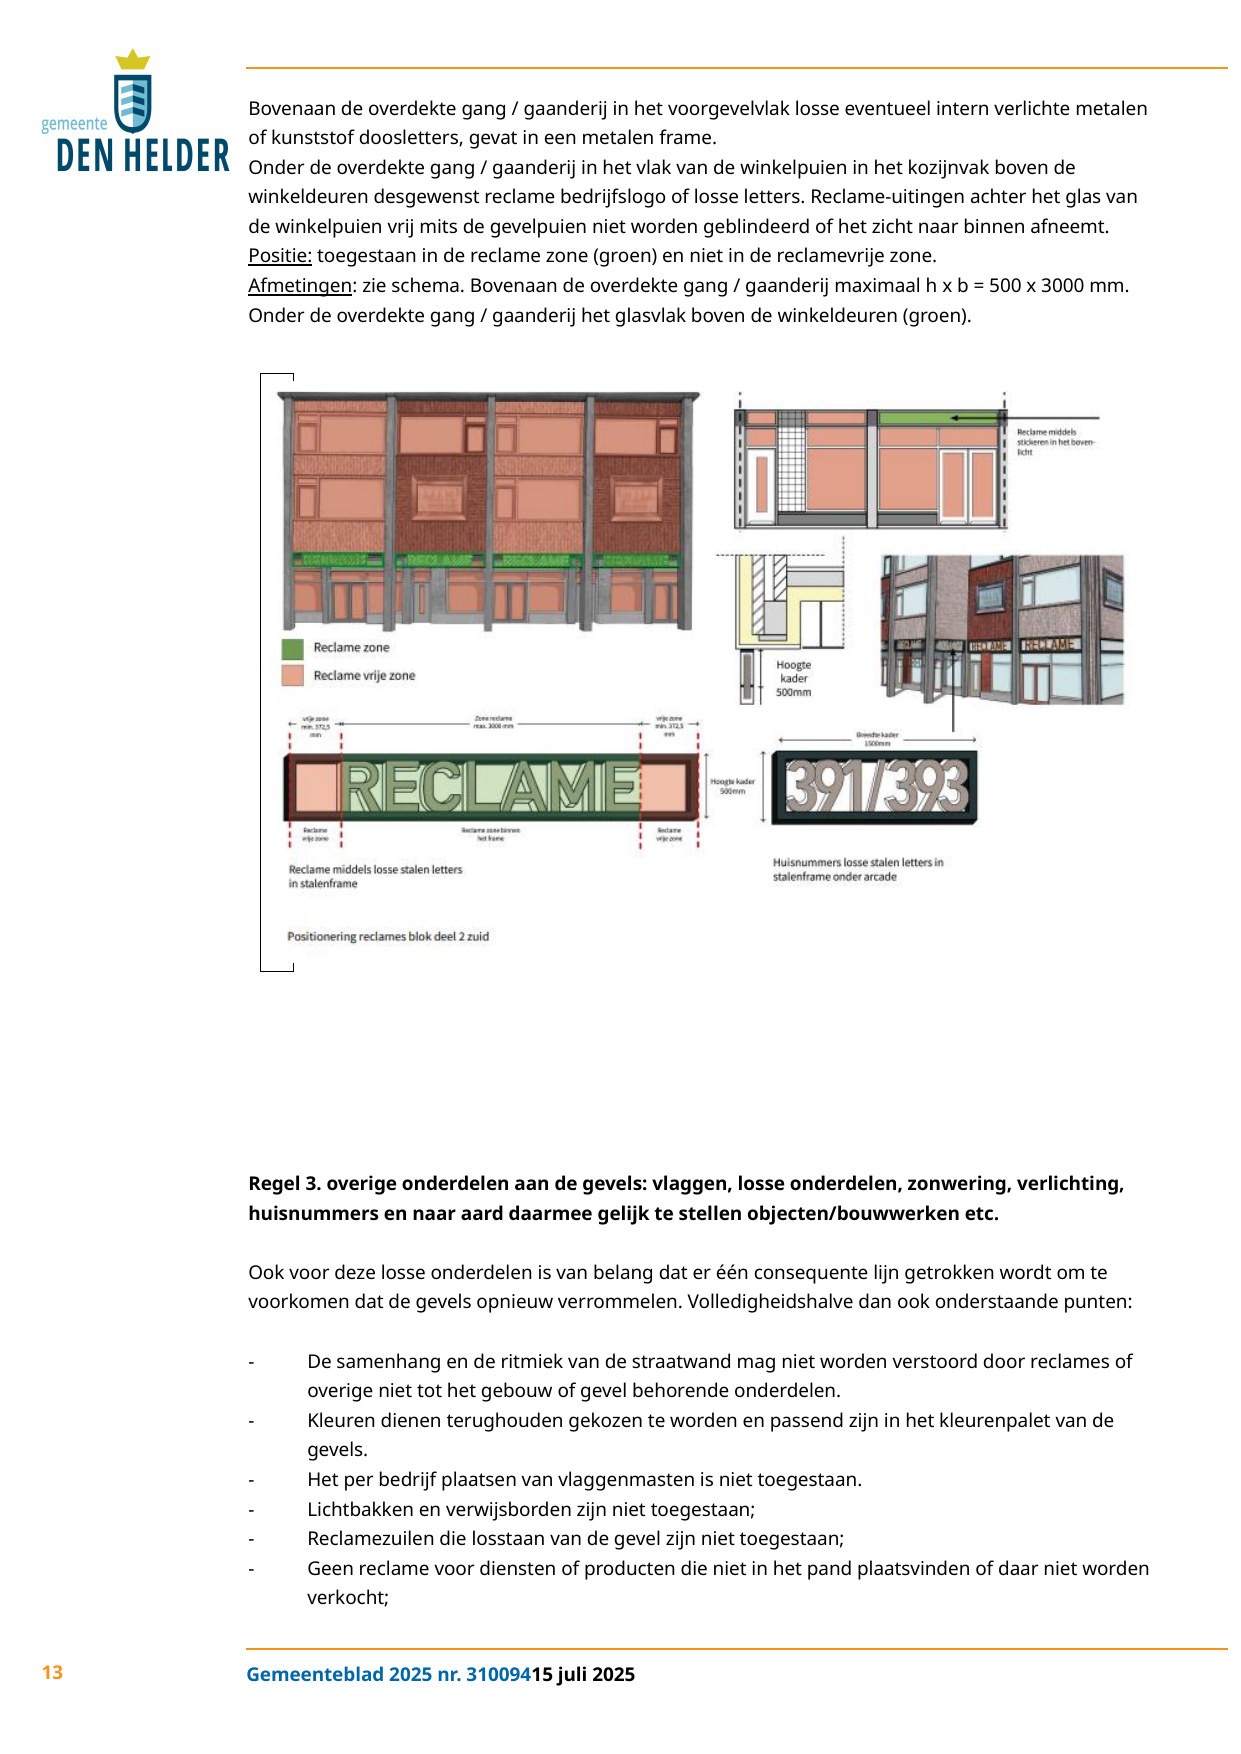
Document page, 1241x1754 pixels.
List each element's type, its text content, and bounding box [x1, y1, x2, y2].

list De samenhang en de ritmiek van de straatwand mag niet worden verstoord door reclames of overige niet tot het gebouw of gevel behorende onderdelen. [248, 1348, 1152, 1403]
picture [130, 157, 135, 172]
list Reclamezuilen die losstaan van de gevel zijn niet toegestaan; [248, 1525, 1152, 1551]
list Het per bedrijf plaatsen van vlaggenmasten is niet toegestaan. [248, 1466, 1152, 1492]
text Bovenaan de overdekte gang / gaanderij in het voorgevelvlak losse eventueel intern verlichte metalen of kunststof doosletters, gevat in een metalen frame. [248, 95, 1152, 150]
list Kleuren dienen terughouden gekozen te worden en passend zijn in het kleurenpalet van de gevels. [248, 1407, 1152, 1462]
picture [268, 381, 1173, 963]
text Regel 3. overige onderdelen aan de gevels: vlaggen, losse onderdelen, zonwering, verlichting, huisnummers en naar aard daarmee gelijk te stellen objecten/bouwwerken etc. [248, 1170, 1152, 1226]
text Onder de overdekte gang / gaanderij in het vlak van de winkelpuien in het kozijnvak boven de winkeldeuren desgewenst reclame bedrijfslogo of losse letters. Reclame-uitingen achter het glas van de winkelpuien vrij mits de gevelpuien niet worden geblindeerd of het zicht naar binnen afneemt. [248, 154, 1152, 239]
text Afmetingen: zie schema. Bovenaan de overdekte gang / gaanderij maximaal h x b = 500 x 3000 mm. Onder de overdekte gang / gaanderij het glasvlak boven de winkeldeuren (groen). [248, 272, 1152, 328]
text Positie: toegestaan in de reclame zone (groen) en niet in de reclamevrije zone. [248, 243, 1152, 268]
picture [220, 160, 224, 172]
list Lichtbakken en verwijsborden zijn niet toegestaan; [248, 1496, 1152, 1522]
picture [182, 144, 187, 165]
picture [100, 154, 106, 172]
picture [41, 47, 231, 172]
text Ook voor deze losse onderdelen is van belang dat er één consequente lijn getrokken wordt om te voorkomen dat de gevels opnieuw verrommelen. Volledigheidshalve dan ook onderstaande punten: [248, 1259, 1152, 1314]
picture [63, 144, 68, 165]
list Geen reclame voor diensten of producten die niet in het pand plaatsvinden of daar niet worden verkocht; [248, 1555, 1152, 1610]
